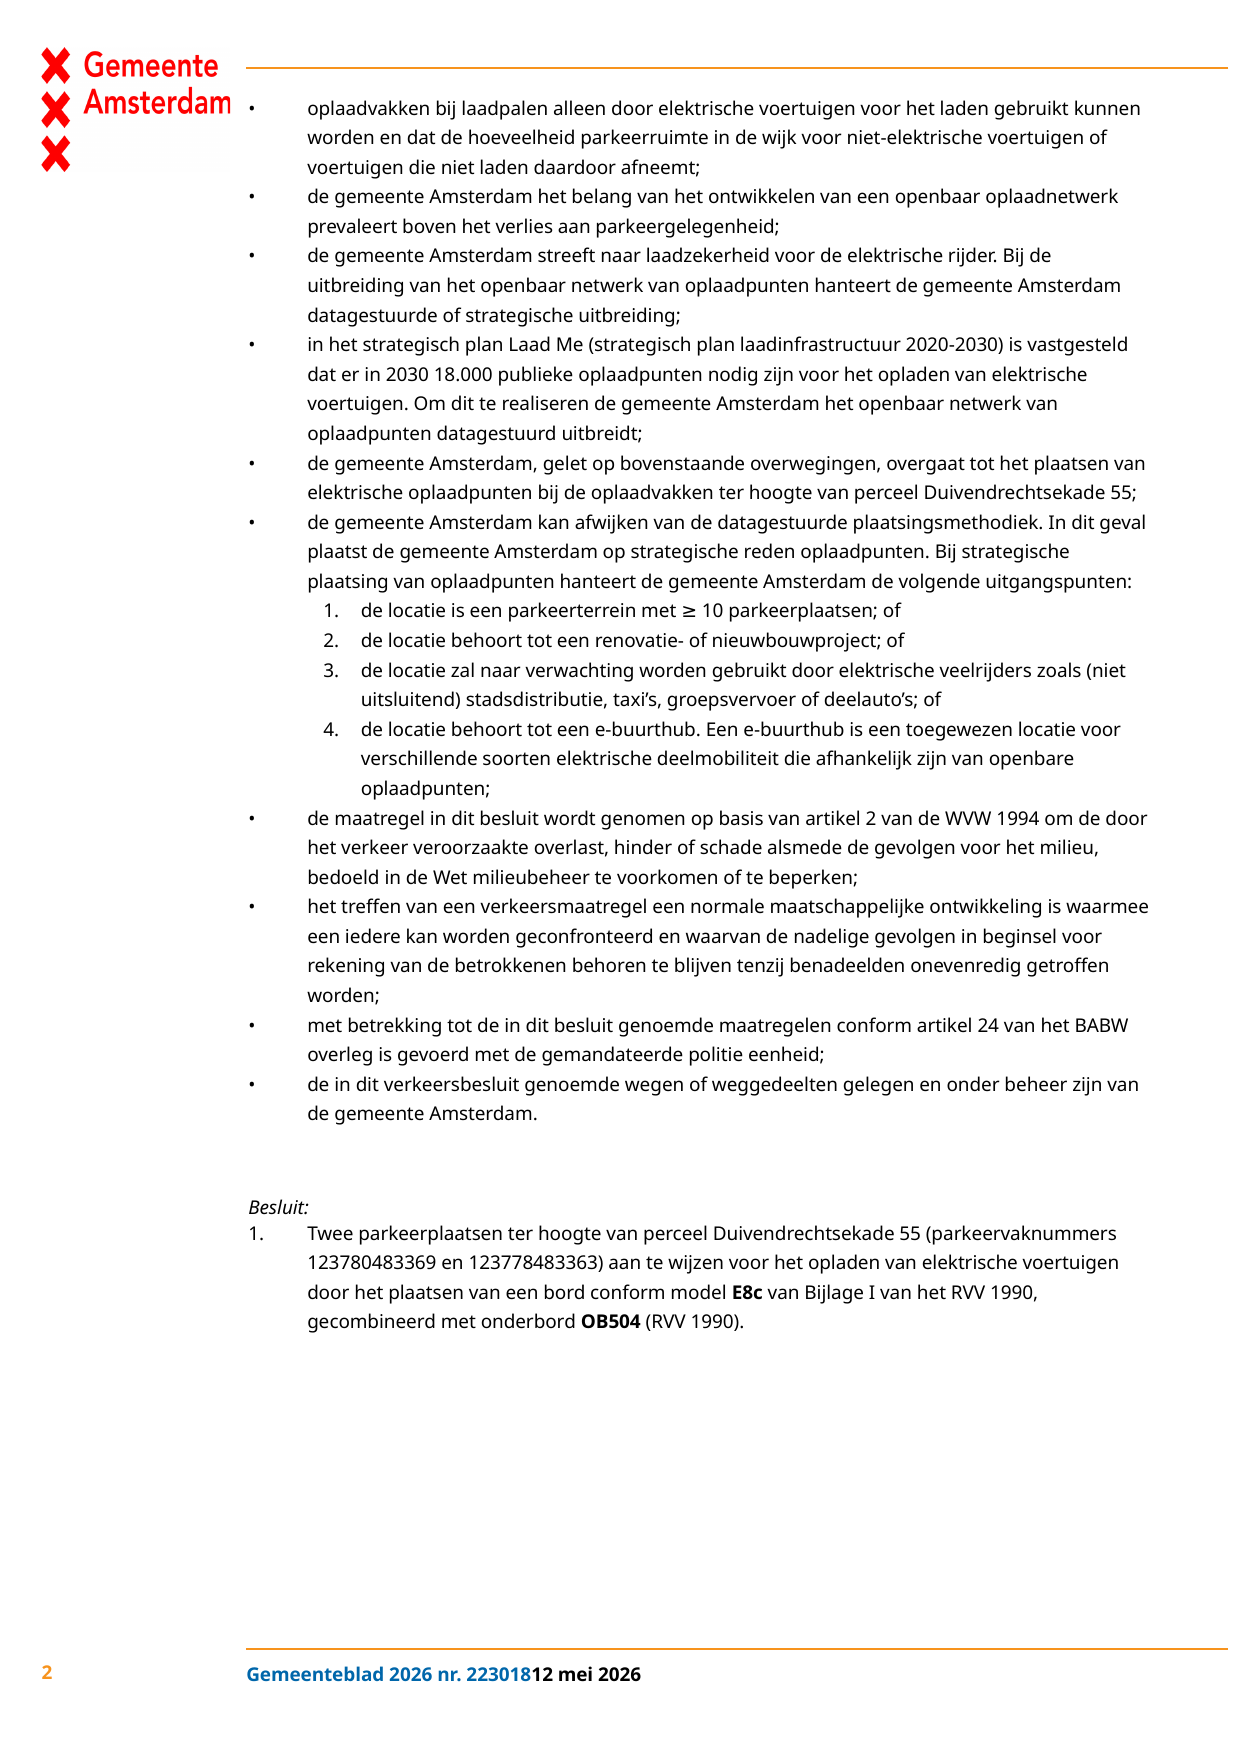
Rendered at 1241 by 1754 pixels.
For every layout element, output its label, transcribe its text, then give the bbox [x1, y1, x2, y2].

list het treffen van een verkeersmaatregel een normale maatschappelijke ontwikkeling is waarmee een iedere kan worden geconfronteerd en waarvan de nadelige gevolgen in beginsel voor rekening van de betrokkenen behoren te blijven tenzij benadeelden onevenredig getroffen worden; [248, 893, 1152, 1008]
list de gemeente Amsterdam streeft naar laadzekerheid voor de elektrische rijder. Bij de uitbreiding van het openbaar netwerk van oplaadpunten hanteert de gemeente Amsterdam datagestuurde of strategische uitbreiding; [248, 243, 1152, 328]
text Besluit: [248, 1194, 1152, 1220]
list in het strategisch plan Laad Me (strategisch plan laadinfrastructuur 2020-2030) is vastgesteld dat er in 2030 18.000 publieke oplaadpunten nodig zijn voor het opladen van elektrische voertuigen. Om dit te realiseren de gemeente Amsterdam het openbaar netwerk van oplaadpunten datagestuurd uitbreidt; [248, 331, 1152, 446]
list Twee parkeerplaatsen ter hoogte van perceel Duivendrechtsekade 55 (parkeervaknummers 123780483369 en 123778483363) aan te wijzen voor het opladen van elektrische voertuigen door het plaatsen van een bord conform model E8c van Bijlage I van het RVV 1990, gecombineerd met onderbord OB504 (RVV 1990). [248, 1220, 1152, 1334]
picture [41, 47, 231, 172]
list met betrekking tot de in dit besluit genoemde maatregelen conform artikel 24 van het BABW overleg is gevoerd met de gemandateerde politie eenheid; [248, 1012, 1152, 1067]
list de locatie behoort tot een renovatie- of nieuwbouwproject; of [323, 627, 1152, 653]
list de locatie zal naar verwachting worden gebruikt door elektrische veelrijders zoals (niet uitsluitend) stadsdistributie, taxi’s, groepsvervoer of deelauto’s; of [323, 657, 1152, 712]
list de locatie is een parkeerterrein met ≥ 10 parkeerplaatsen; of [323, 598, 1152, 623]
list de in dit verkeersbesluit genoemde wegen of weggedeelten gelegen en onder beheer zijn van de gemeente Amsterdam. [248, 1071, 1152, 1126]
list de gemeente Amsterdam het belang van het ontwikkelen van een openbaar oplaadnetwerk prevaleert boven het verlies aan parkeergelegenheid; [248, 183, 1152, 239]
list de gemeente Amsterdam kan afwijken van de datagestuurde plaatsingsmethodiek. In dit geval plaatst de gemeente Amsterdam op strategische reden oplaadpunten. Bij strategische plaatsing van oplaadpunten hanteert de gemeente Amsterdam de volgende uitgangspunten: [248, 509, 1152, 594]
list oplaadvakken bij laadpalen alleen door elektrische voertuigen voor het laden gebruikt kunnen worden en dat de hoeveelheid parkeerruimte in de wijk voor niet-elektrische voertuigen of voertuigen die niet laden daardoor afneemt; [248, 95, 1152, 180]
list de locatie behoort tot een e-buurthub. Een e-buurthub is een toegewezen locatie voor verschillende soorten elektrische deelmobiliteit die afhankelijk zijn van openbare oplaadpunten; [323, 716, 1152, 801]
list de maatregel in dit besluit wordt genomen op basis van artikel 2 van de WVW 1994 om de door het verkeer veroorzaakte overlast, hinder of schade alsmede de gevolgen voor het milieu, bedoeld in de Wet milieubeheer te voorkomen of te beperken; [248, 805, 1152, 890]
list de gemeente Amsterdam, gelet op bovenstaande overwegingen, overgaat tot het plaatsen van elektrische oplaadpunten bij de oplaadvakken ter hoogte van perceel Duivendrechtsekade 55; [248, 450, 1152, 505]
